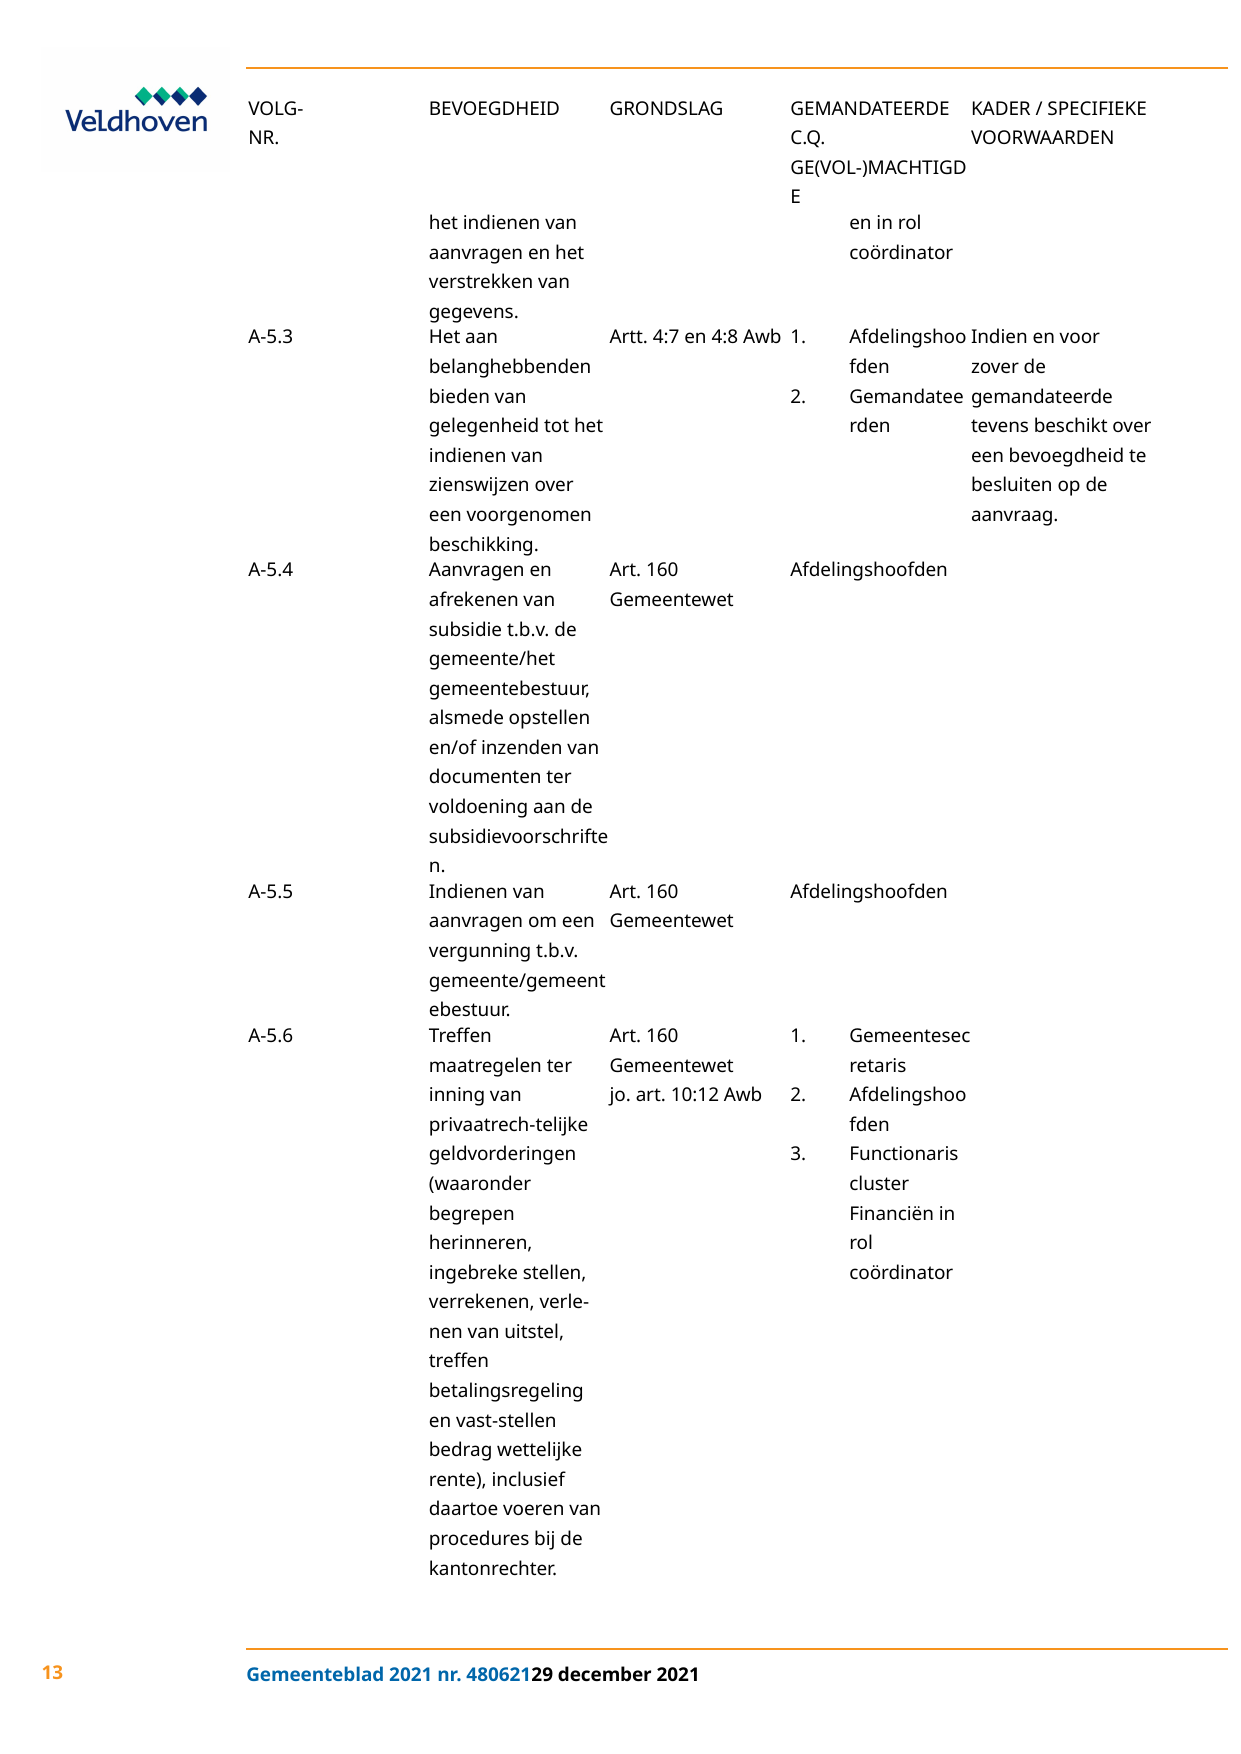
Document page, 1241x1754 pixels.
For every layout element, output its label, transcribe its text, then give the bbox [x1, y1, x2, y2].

table_cell Art. 160 Gemeentewet [609, 878, 790, 1022]
table_header GRONDSLAG [609, 95, 790, 209]
table_cell [971, 1022, 1152, 1580]
table_cell A-5.3 [248, 324, 429, 557]
table_cell A-5.5 [248, 878, 429, 1022]
table_cell Afdelingshoofden Gemandateerden [790, 324, 971, 557]
picture [41, 47, 231, 172]
table_cell Afdelingshoofden [790, 557, 971, 878]
table_cell Afdelingshoofden [790, 878, 971, 1022]
table_cell Aanvragen en afrekenen van subsidie t.b.v. de gemeente/het gemeentebestuur, alsmede opstellen en/of inzenden van documenten ter voldoening aan de subsidievoorschriften. [429, 557, 609, 878]
table_cell Art. 160 Gemeentewet [609, 557, 790, 878]
table_cell het indienen van aanvragen en het verstrekken van gegevens. [429, 209, 609, 324]
table_header BEVOEGDHEID [429, 95, 609, 209]
table_cell [971, 878, 1152, 1022]
table_cell Treffen maatregelen ter inning van privaatrech-telijke geldvorderingen (waaronder begrepen herinneren, ingebreke stellen, verrekenen, verle-nen van uitstel, treffen betalingsregeling en vast-stellen bedrag wettelijke rente), inclusief daartoe voeren van procedures bij de kantonrechter. [429, 1022, 609, 1580]
table_header KADER / SPECIFIEKE VOORWAARDEN [971, 95, 1152, 209]
table_cell [971, 557, 1152, 878]
table_cell [248, 209, 429, 324]
table_cell [971, 209, 1152, 324]
table_cell Art. 160 Gemeentewet jo. art. 10:12 Awb [609, 1022, 790, 1580]
table_header VOLG- NR. [248, 95, 429, 209]
table_cell A-5.4 [248, 557, 429, 878]
table_header GEMANDATEERDE C.Q. GE(VOL-)MACHTIGDE [790, 95, 971, 209]
table_cell Indienen van aanvragen om een vergunning t.b.v. gemeente/gemeentebestuur. [429, 878, 609, 1022]
table_cell Indien en voor zover de gemandateerde tevens beschikt over een bevoegdheid te besluiten op de aanvraag. [971, 324, 1152, 557]
table_cell A-5.6 [248, 1022, 429, 1580]
table_cell [609, 209, 790, 324]
table_cell Het aan belanghebbenden bieden van gelegenheid tot het indienen van zienswijzen over een voorgenomen beschikking. [429, 324, 609, 557]
table_cell en in rol coördinator [790, 209, 971, 324]
table_cell Artt. 4:7 en 4:8 Awb [609, 324, 790, 557]
table_cell Gemeentesecretaris Afdelingshoofden Functionaris cluster Financiën in rol coördinator [790, 1022, 971, 1580]
